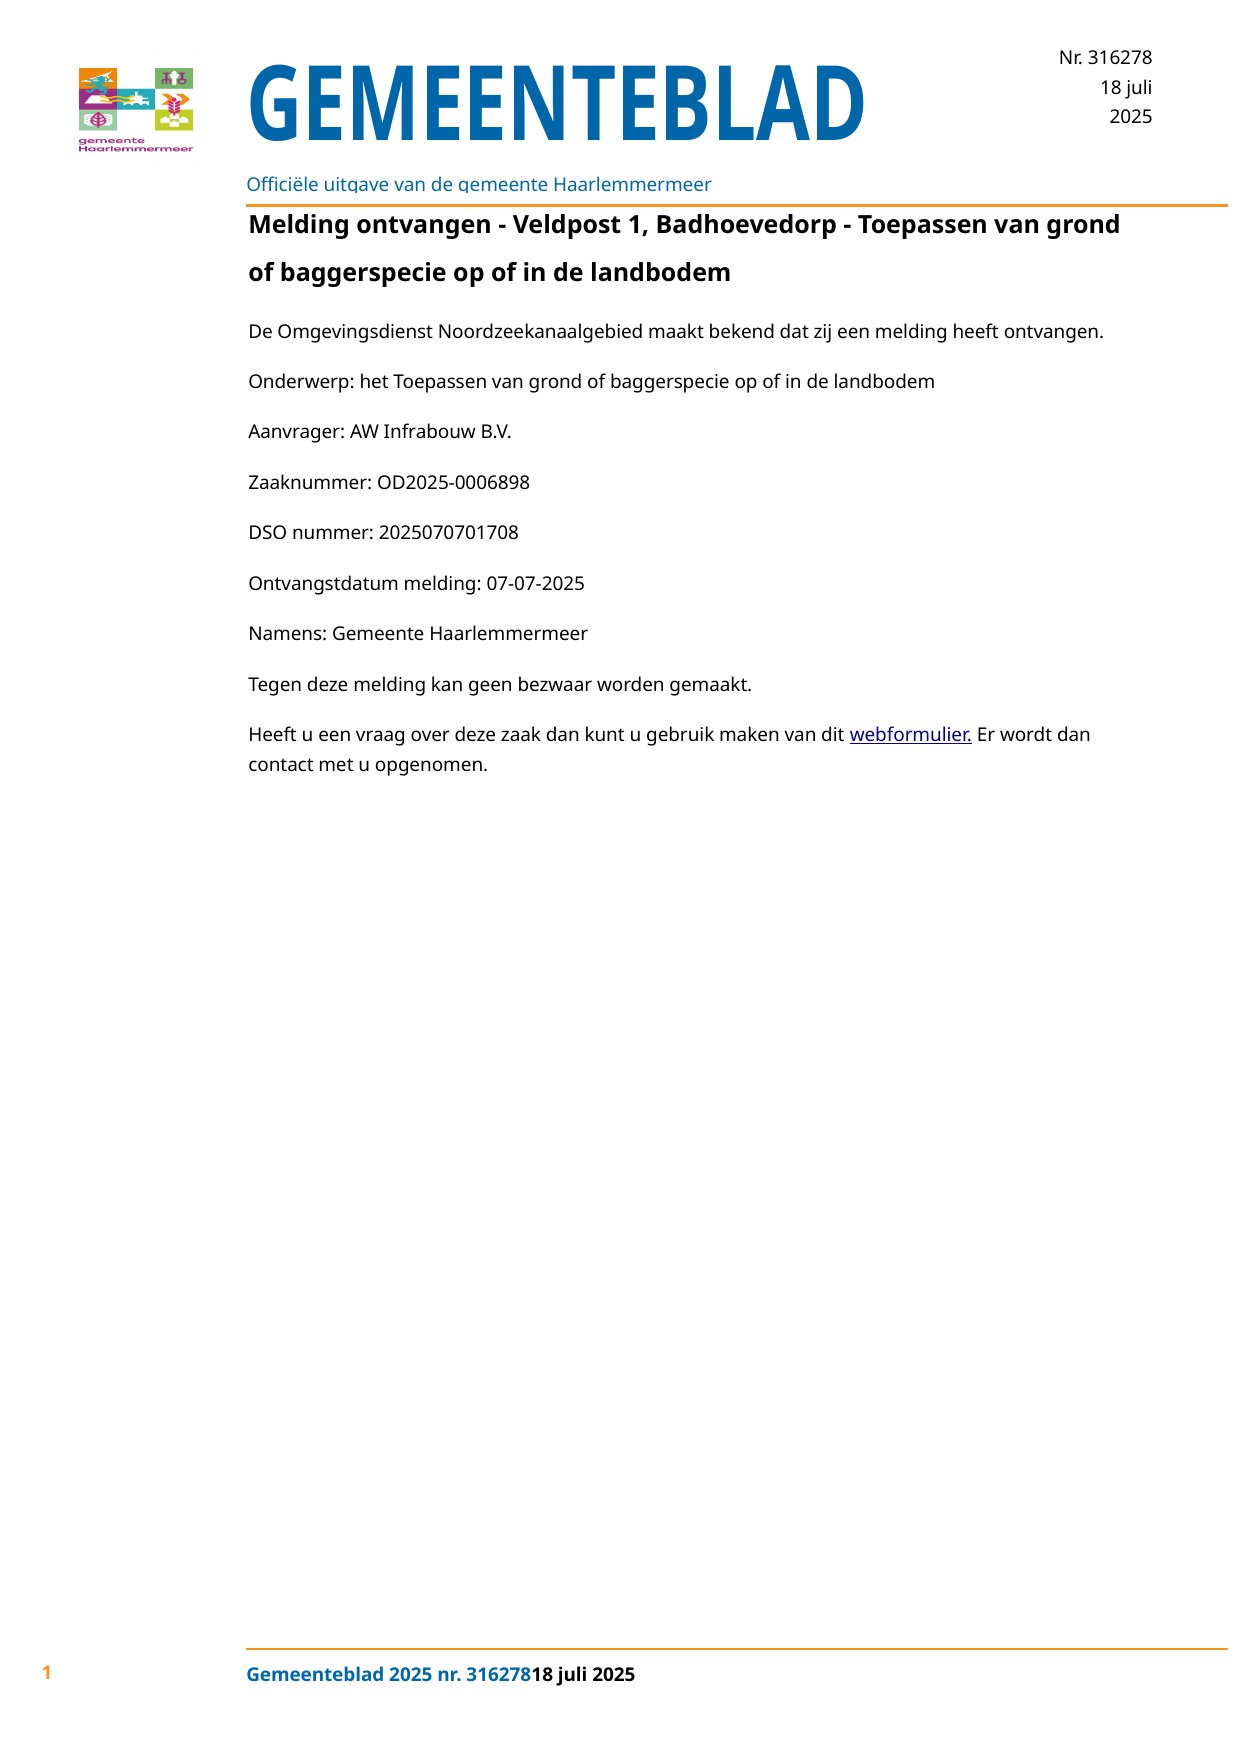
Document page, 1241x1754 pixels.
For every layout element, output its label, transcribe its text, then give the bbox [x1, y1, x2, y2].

text Onderwerp: het Toepassen van grond of baggerspecie op of in de landbodem [248, 368, 1152, 394]
text De Omgevingsdienst Noordzeekanaalgebied maakt bekend dat zij een melding heeft ontvangen. [248, 318, 1152, 344]
text Melding ontvangen - Veldpost 1, Badhoevedorp - Toepassen van grond of baggerspecie op of in de landbodem [248, 207, 1152, 288]
text Heeft u een vraag over deze zaak dan kunt u gebruik maken van dit webformulier. Er wordt dan contact met u opgenomen. [248, 721, 1152, 777]
text Zaaknummer: OD2025-0006898 [248, 469, 1152, 495]
text DSO nummer: 2025070701708 [248, 519, 1152, 545]
text Tegen deze melding kan geen bezwaar worden gemaakt. [248, 671, 1152, 697]
text Aanvrager: AW Infrabouw B.V. [248, 419, 1152, 444]
text Ontvangstdatum melding: 07-07-2025 [248, 570, 1152, 596]
picture [41, 47, 231, 172]
text Namens: Gemeente Haarlemmermeer [248, 620, 1152, 646]
